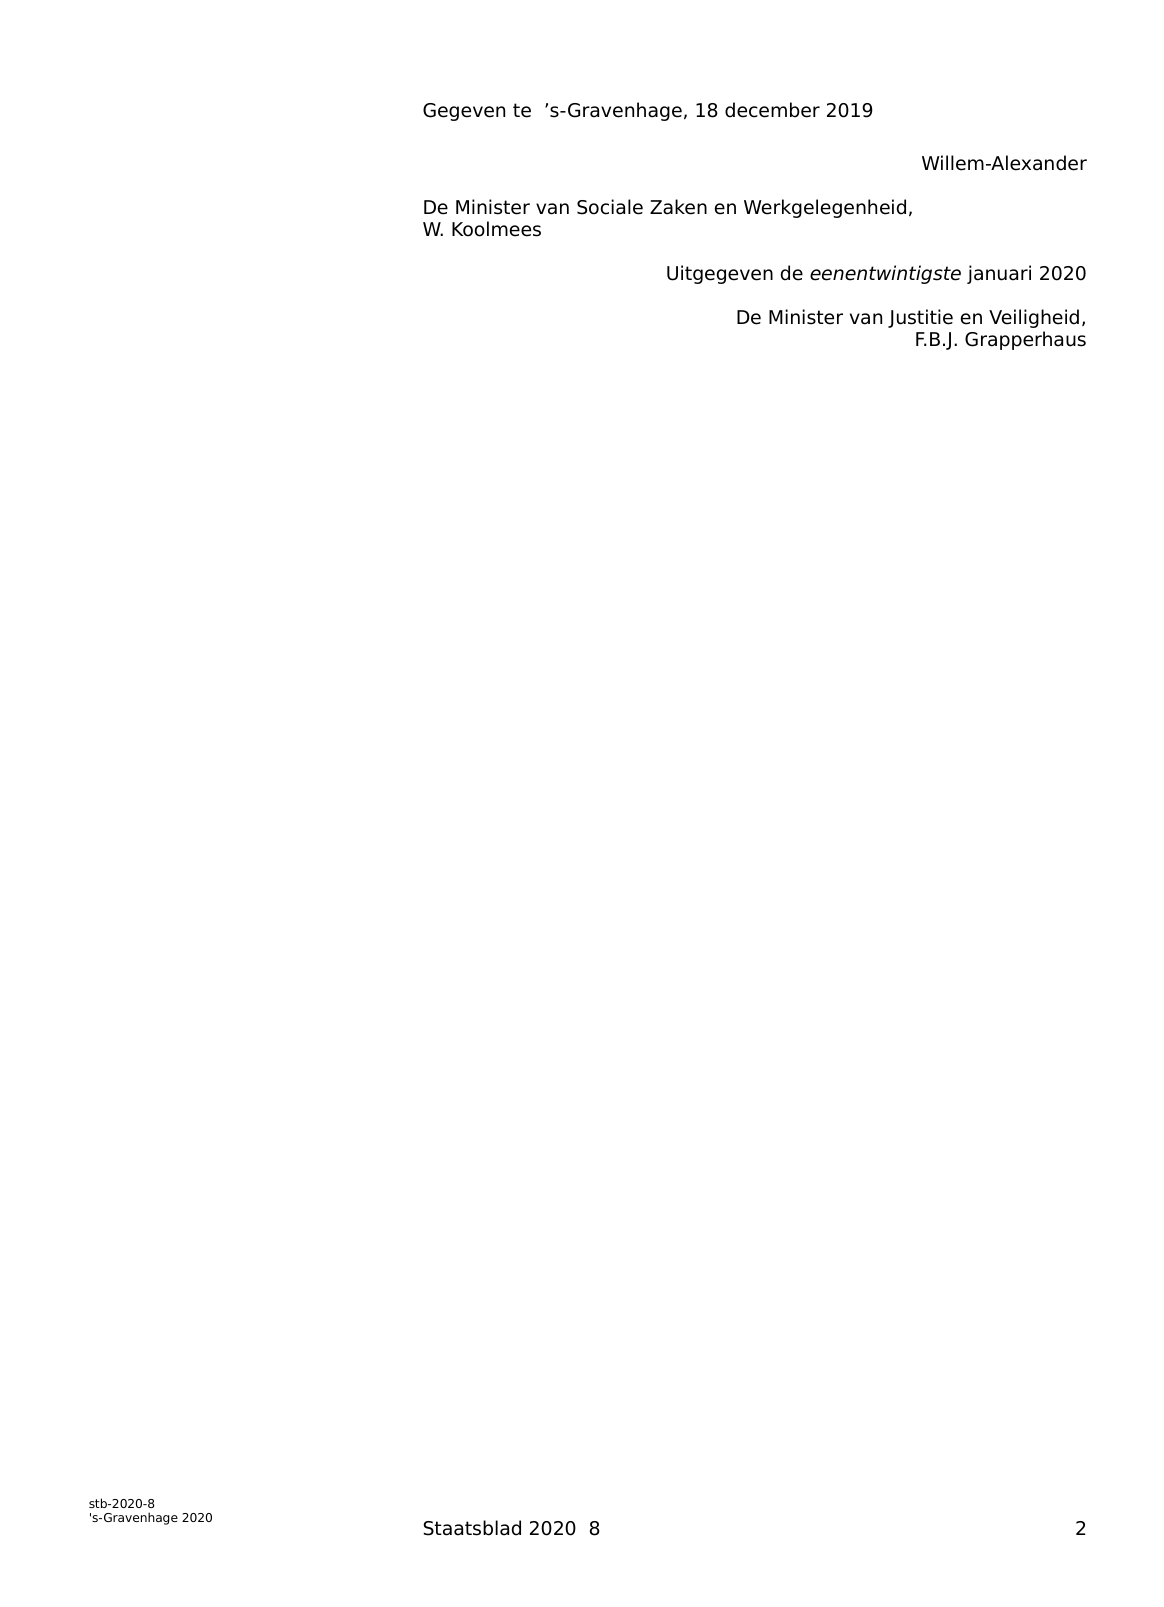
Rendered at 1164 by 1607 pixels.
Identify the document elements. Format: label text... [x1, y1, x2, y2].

text Willem-Alexander [422, 152, 1087, 174]
text stb-2020-8 [88, 1497, 323, 1511]
text 's-Gravenhage 2020 [88, 1511, 323, 1525]
text De Minister van Sociale Zaken en Werkgelegenheid, W. Koolmees [422, 197, 1087, 241]
text De Minister van Justitie en Veiligheid, F.B.J. Grapperhaus [422, 307, 1087, 351]
text Gegeven te ’s-Gravenhage, 18 december 2019 [422, 100, 1087, 122]
text Uitgegeven de eenentwintigste januari 2020 [422, 263, 1087, 285]
